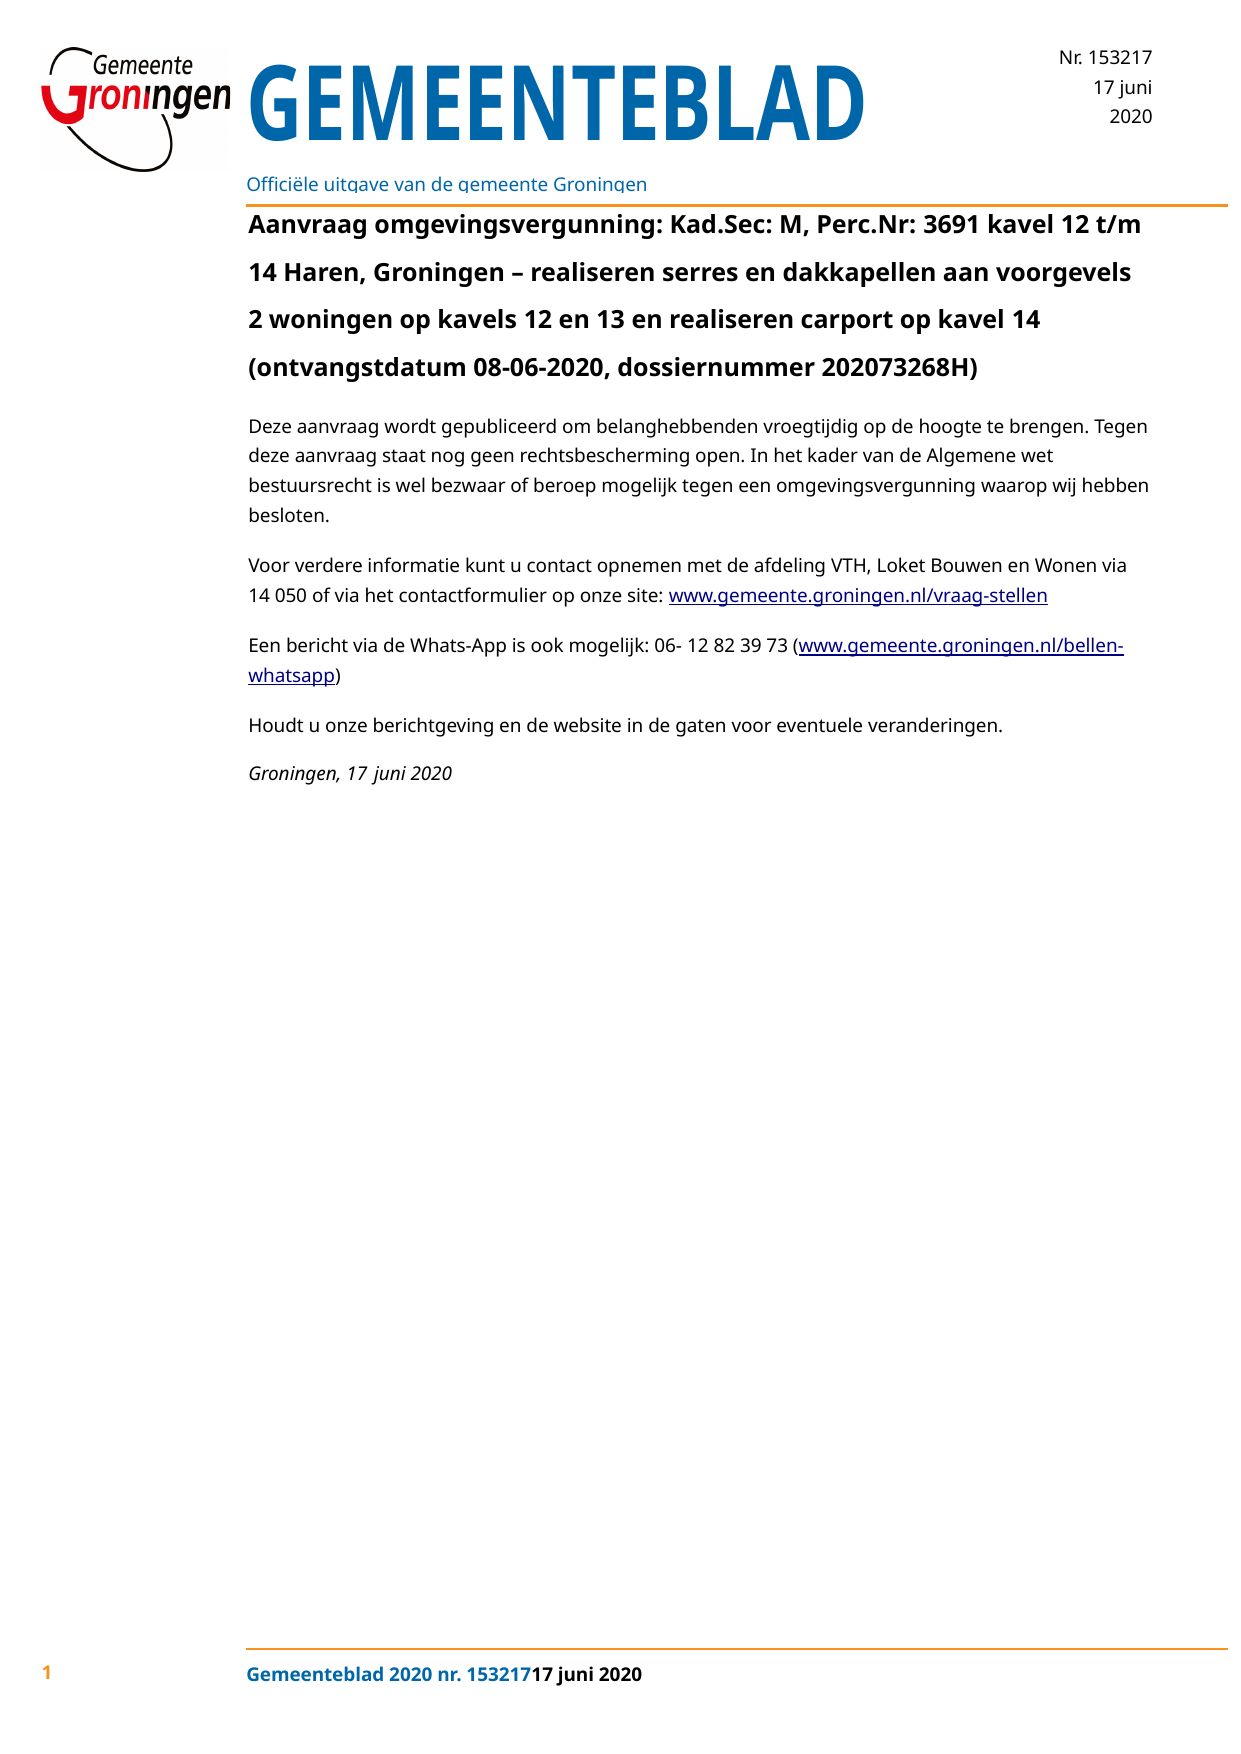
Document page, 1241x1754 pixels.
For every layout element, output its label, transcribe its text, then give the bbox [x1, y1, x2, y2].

text Voor verdere informatie kunt u contact opnemen met de afdeling VTH, Loket Bouwen en Wonen via 14 050 of via het contactformulier op onze site: www.gemeente.groningen.nl/vraag-stellen [248, 552, 1152, 608]
picture [41, 47, 231, 172]
text Een bericht via de Whats-App is ook mogelijk: 06- 12 82 39 73 (www.gemeente.groningen.nl/bellen-whatsapp) [248, 632, 1152, 688]
text Groningen, 17 juni 2020 [248, 760, 1152, 786]
text Deze aanvraag wordt gepubliceerd om belanghebbenden vroegtijdig op de hoogte te brengen. Tegen deze aanvraag staat nog geen rechtsbescherming open. In het kader van de Algemene wet bestuursrecht is wel bezwaar of beroep mogelijk tegen een omgevingsvergunning waarop wij hebben besloten. [248, 413, 1152, 528]
text Aanvraag omgevingsvergunning: Kad.Sec: M, Perc.Nr: 3691 kavel 12 t/m 14 Haren, Groningen – realiseren serres en dakkapellen aan voorgevels 2 woningen op kavels 12 en 13 en realiseren carport op kavel 14 (ontvangstdatum 08-06-2020, dossiernummer 202073268H) [248, 207, 1152, 384]
text Houdt u onze berichtgeving en de website in de gaten voor eventuele veranderingen. [248, 712, 1152, 738]
